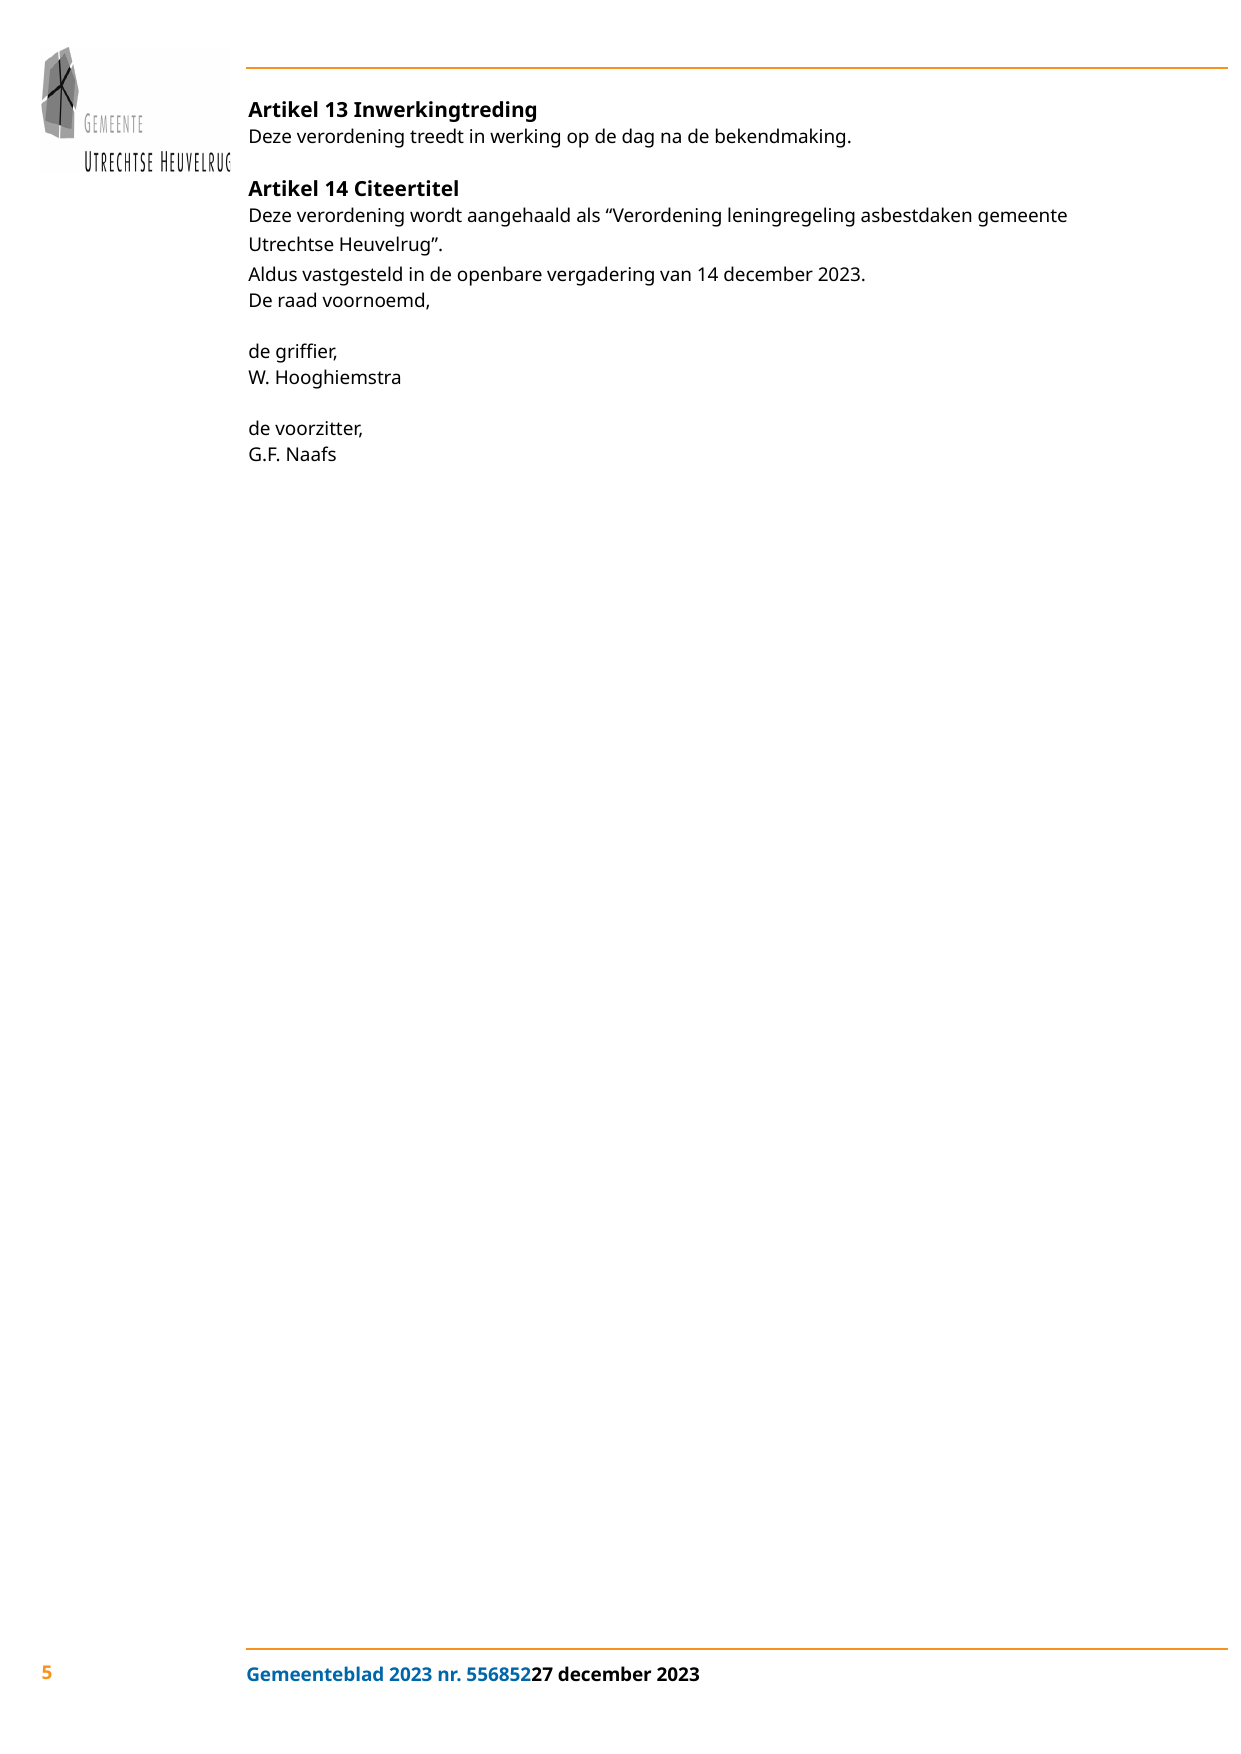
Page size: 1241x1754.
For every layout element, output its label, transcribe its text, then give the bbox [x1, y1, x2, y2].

text Artikel 13 Inwerkingtreding [248, 95, 1152, 123]
text Deze verordening treedt in werking op de dag na de bekendmaking. [248, 123, 1152, 149]
text de griffier, [248, 338, 1152, 364]
text G.F. Naafs [248, 441, 1152, 467]
picture [41, 47, 231, 172]
text Artikel 14 Citeertitel [248, 174, 1152, 202]
text Aldus vastgesteld in de openbare vergadering van 14 december 2023. [248, 261, 1152, 287]
text De raad voornoemd, [248, 287, 1152, 313]
text Deze verordening wordt aangehaald als “Verordening leningregeling asbestdaken gemeente Utrechtse Heuvelrug”. [248, 202, 1152, 257]
text W. Hooghiemstra [248, 364, 1152, 390]
text de voorzitter, [248, 416, 1152, 441]
